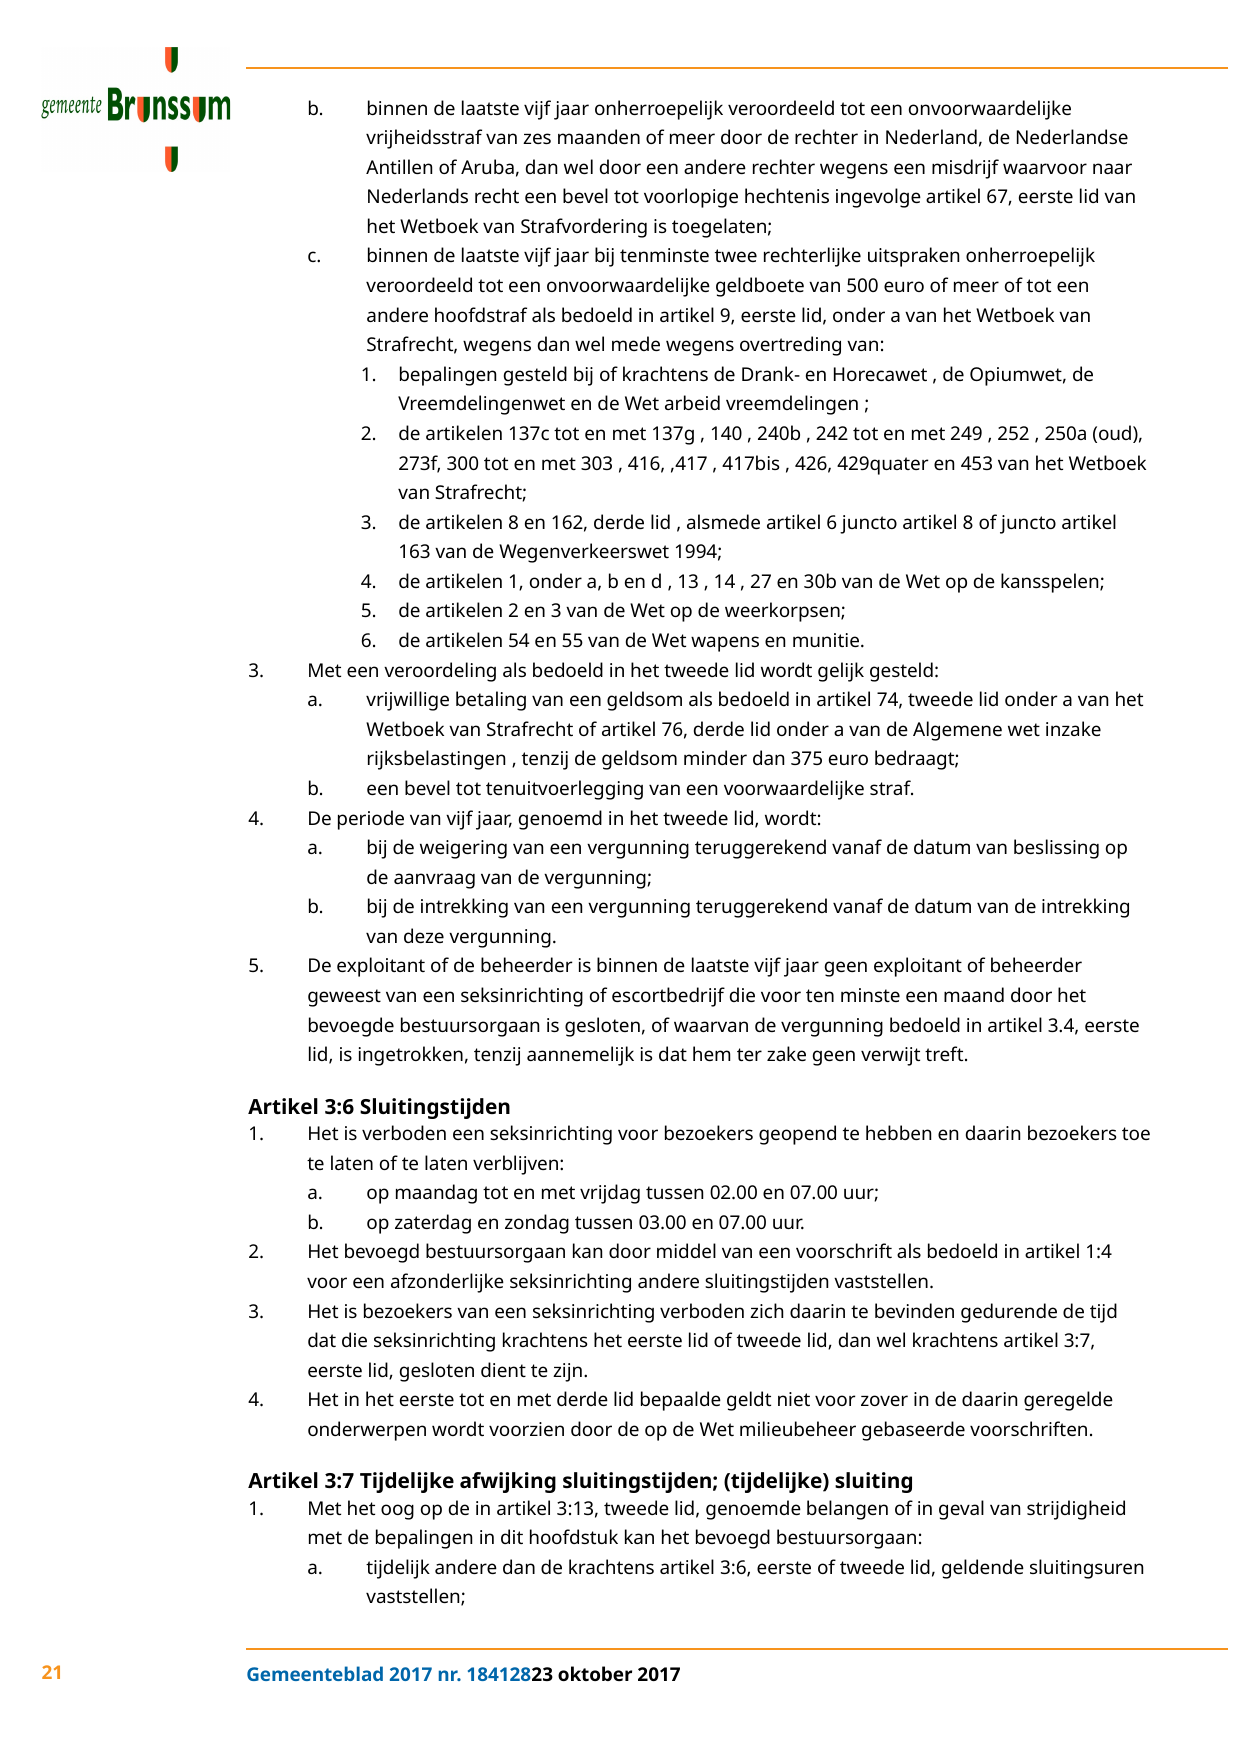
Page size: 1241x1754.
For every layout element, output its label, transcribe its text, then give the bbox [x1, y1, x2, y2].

list Met een veroordeling als bedoeld in het tweede lid wordt gelijk gesteld: [248, 657, 1152, 683]
list op zaterdag en zondag tussen 03.00 en 07.00 uur. [307, 1209, 1152, 1235]
list vrijwillige betaling van een geldsom als bedoeld in artikel 74, tweede lid onder a van het Wetboek van Strafrecht of artikel 76, derde lid onder a van de Algemene wet inzake rijksbelastingen , tenzij de geldsom minder dan 375 euro bedraagt; [307, 686, 1152, 771]
text Artikel 3:6 Sluitingstijden [248, 1092, 1152, 1120]
list De exploitant of de beheerder is binnen de laatste vijf jaar geen exploitant of beheerder geweest van een seksinrichting of escortbedrijf die voor ten minste een maand door het bevoegde bestuursorgaan is gesloten, of waarvan de vergunning bedoeld in artikel 3.4, eerste lid, is ingetrokken, tenzij aannemelijk is dat hem ter zake geen verwijt treft. [248, 953, 1152, 1067]
list bepalingen gesteld bij of krachtens de Drank- en Horecawet , de Opiumwet, de Vreemdelingenwet en de Wet arbeid vreemdelingen ; [361, 361, 1152, 416]
list bij de intrekking van een vergunning teruggerekend vanaf de datum van de intrekking van deze vergunning. [307, 893, 1152, 949]
list binnen de laatste vijf jaar bij tenminste twee rechterlijke uitspraken onherroepelijk veroordeeld tot een onvoorwaardelijke geldboete van 500 euro of meer of tot een andere hoofdstraf als bedoeld in artikel 9, eerste lid, onder a van het Wetboek van Strafrecht, wegens dan wel mede wegens overtreding van: [307, 243, 1152, 357]
list bij de weigering van een vergunning teruggerekend vanaf de datum van beslissing op de aanvraag van de vergunning; [307, 834, 1152, 890]
list de artikelen 54 en 55 van de Wet wapens en munitie. [361, 627, 1152, 653]
list op maandag tot en met vrijdag tussen 02.00 en 07.00 uur; [307, 1179, 1152, 1205]
list De periode van vijf jaar, genoemd in het tweede lid, wordt: [248, 805, 1152, 831]
text Artikel 3:7 Tijdelijke afwijking sluitingstijden; (tijdelijke) sluiting [248, 1467, 1152, 1495]
list een bevel tot tenuitvoerlegging van een voorwaardelijke straf. [307, 775, 1152, 801]
list Het in het eerste tot en met derde lid bepaalde geldt niet voor zover in de daarin geregelde onderwerpen wordt voorzien door de op de Wet milieubeheer gebaseerde voorschriften. [248, 1387, 1152, 1442]
list Het is bezoekers van een seksinrichting verboden zich daarin te bevinden gedurende de tijd dat die seksinrichting krachtens het eerste lid of tweede lid, dan wel krachtens artikel 3:7, eerste lid, gesloten dient te zijn. [248, 1298, 1152, 1383]
picture [41, 47, 231, 172]
list de artikelen 2 en 3 van de Wet op de weerkorpsen; [361, 598, 1152, 623]
list de artikelen 137c tot en met 137g , 140 , 240b , 242 tot en met 249 , 252 , 250a (oud), 273f, 300 tot en met 303 , 416, ,417 , 417bis , 426, 429quater en 453 van het Wetboek van Strafrecht; [361, 420, 1152, 505]
list Met het oog op de in artikel 3:13, tweede lid, genoemde belangen of in geval van strijdigheid met de bepalingen in dit hoofdstuk kan het bevoegd bestuursorgaan: [248, 1495, 1152, 1550]
list Het is verboden een seksinrichting voor bezoekers geopend te hebben en daarin bezoekers toe te laten of te laten verblijven: [248, 1120, 1152, 1176]
list Het bevoegd bestuursorgaan kan door middel van een voorschrift als bedoeld in artikel 1:4 voor een afzonderlijke seksinrichting andere sluitingstijden vaststellen. [248, 1239, 1152, 1294]
list binnen de laatste vijf jaar onherroepelijk veroordeeld tot een onvoorwaardelijke vrijheidsstraf van zes maanden of meer door de rechter in Nederland, de Nederlandse Antillen of Aruba, dan wel door een andere rechter wegens een misdrijf waarvoor naar Nederlands recht een bevel tot voorlopige hechtenis ingevolge artikel 67, eerste lid van het Wetboek van Strafvordering is toegelaten; [307, 95, 1152, 239]
list de artikelen 8 en 162, derde lid , alsmede artikel 6 juncto artikel 8 of juncto artikel 163 van de Wegenverkeerswet 1994; [361, 509, 1152, 564]
list tijdelijk andere dan de krachtens artikel 3:6, eerste of tweede lid, geldende sluitingsuren vaststellen; [307, 1554, 1152, 1609]
list de artikelen 1, onder a, b en d , 13 , 14 , 27 en 30b van de Wet op de kansspelen; [361, 568, 1152, 594]
